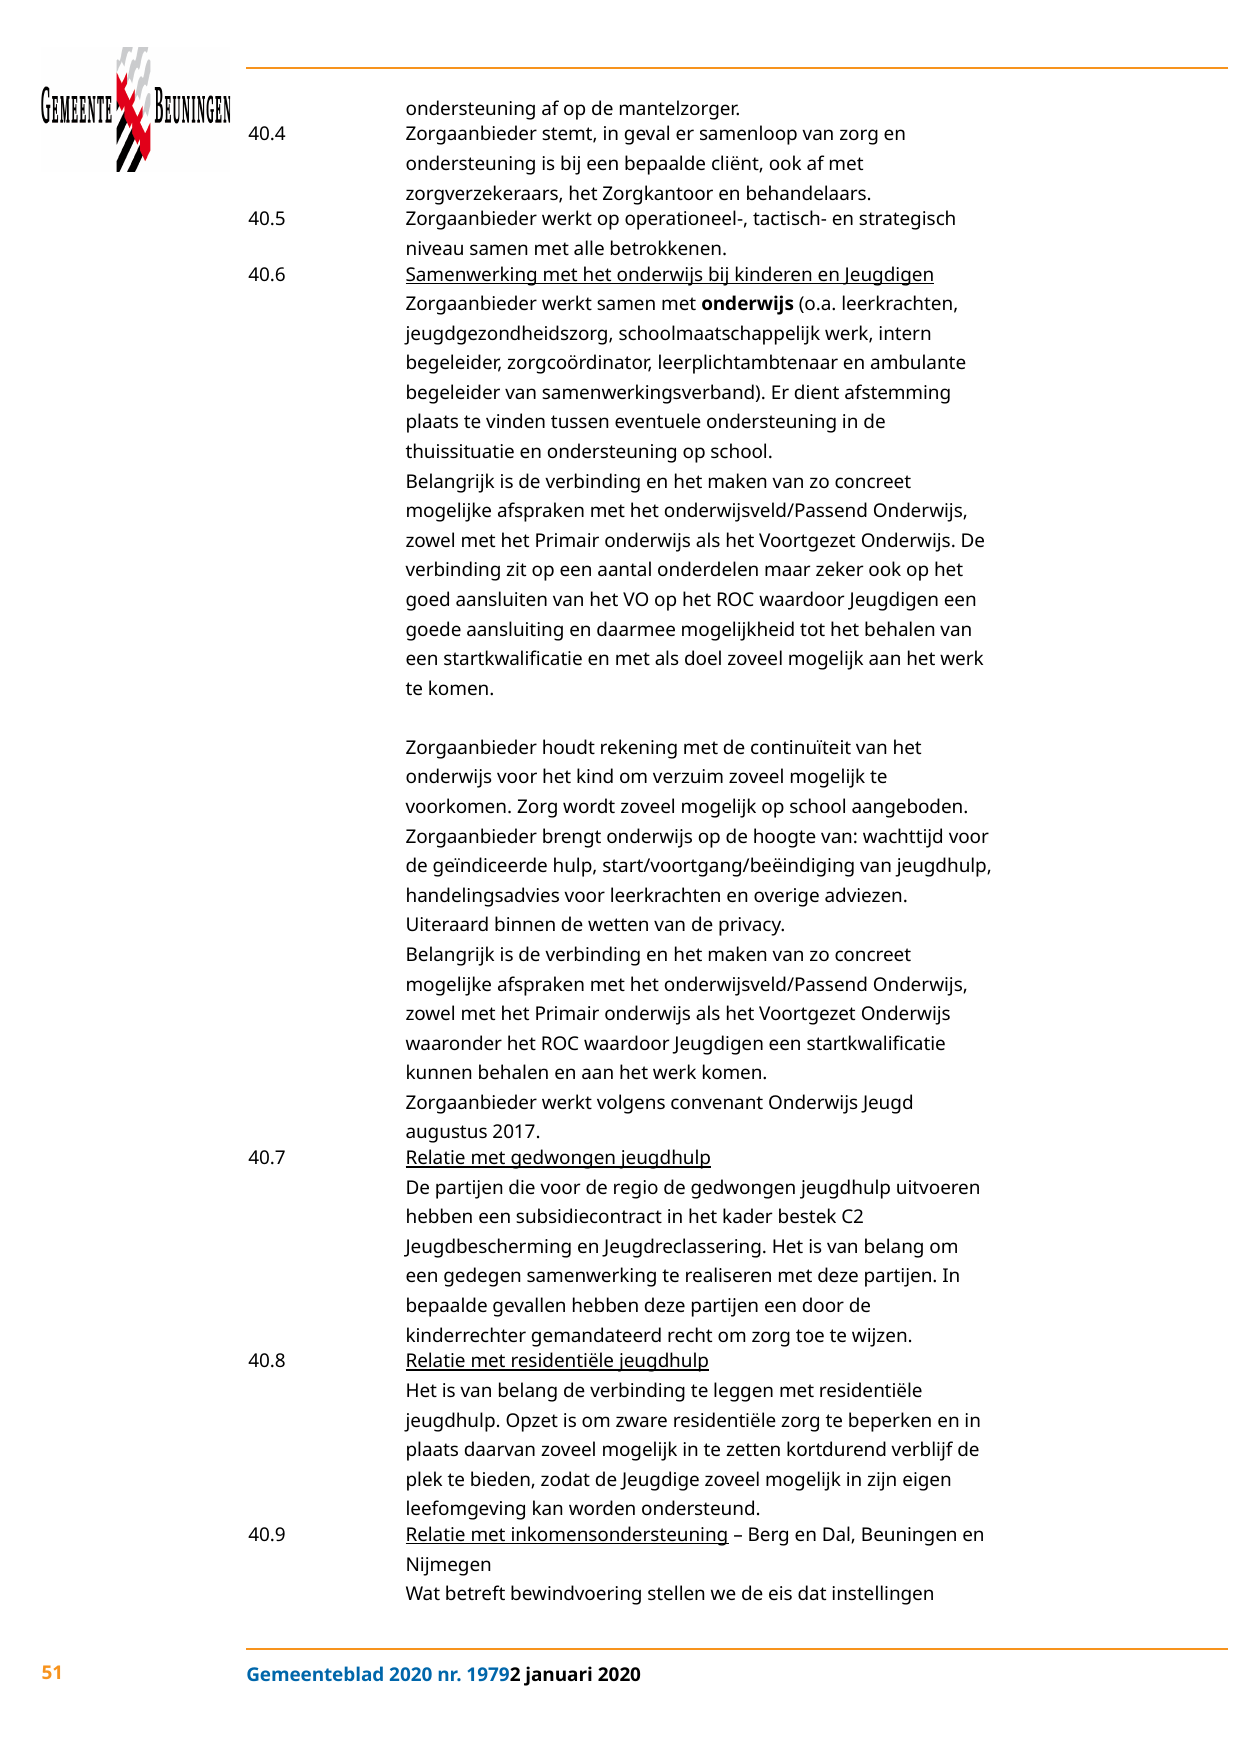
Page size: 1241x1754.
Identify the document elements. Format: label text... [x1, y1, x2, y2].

table_cell Relatie met gedwongen jeugdhulp De partijen die voor de regio de gedwongen jeugdhulp uitvoeren hebben een subsidiecontract in het kader bestek C2 Jeugdbescherming en Jeugdreclassering. Het is van belang om een gedegen samenwerking te realiseren met deze partijen. In bepaalde gevallen hebben deze partijen een door de kinderrechter gemandateerd recht om zorg toe te wijzen. [405, 1144, 994, 1348]
table_cell Zorgaanbieder stemt, in geval er samenloop van zorg en ondersteuning is bij een bepaalde cliënt, ook af met zorgverzekeraars, het Zorgkantoor en behandelaars. [405, 121, 994, 205]
table_cell 40.5 [248, 205, 405, 261]
table_cell ondersteuning af op de mantelzorger. [405, 95, 994, 121]
table_cell Samenwerking met het onderwijs bij kinderen en Jeugdigen Zorgaanbieder werkt samen met onderwijs (o.a. leerkrachten, jeugdgezondheidszorg, schoolmaatschappelijk werk, intern begeleider, zorgcoördinator, leerplichtambtenaar en ambulante begeleider van samenwerkingsverband). Er dient afstemming plaats te vinden tussen eventuele ondersteuning in de thuissituatie en ondersteuning op school. Belangrijk is de verbinding en het maken van zo concreet mogelijke afspraken met het onderwijsveld/Passend Onderwijs, zowel met het Primair onderwijs als het Voortgezet Onderwijs. De verbinding zit op een aantal onderdelen maar zeker ook op het goed aansluiten van het VO op het ROC waardoor Jeugdigen een goede aansluiting en daarmee mogelijkheid tot het behalen van een startkwalificatie en met als doel zoveel mogelijk aan het werk te komen. Zorgaanbieder houdt rekening met de continuïteit van het onderwijs voor het kind om verzuim zoveel mogelijk te voorkomen. Zorg wordt zoveel mogelijk op school aangeboden. Zorgaanbieder brengt onderwijs op de hoogte van: wachttijd voor de geïndiceerde hulp, start/voortgang/beëindiging van jeugdhulp, handelingsadvies voor leerkrachten en overige adviezen. Uiteraard binnen de wetten van de privacy. Belangrijk is de verbinding en het maken van zo concreet mogelijke afspraken met het onderwijsveld/Passend Onderwijs, zowel met het Primair onderwijs als het Voortgezet Onderwijs waaronder het ROC waardoor Jeugdigen een startkwalificatie kunnen behalen en aan het werk komen. Zorgaanbieder werkt volgens convenant Onderwijs Jeugd augustus 2017. [405, 261, 994, 1144]
table_cell 40.8 [248, 1348, 405, 1521]
table_cell 40.9 [248, 1521, 405, 1606]
table_cell Relatie met inkomensondersteuning – Berg en Dal, Beuningen en Nijmegen Wat betreft bewindvoering stellen we de eis dat instellingen [405, 1521, 994, 1606]
table_cell Relatie met residentiële jeugdhulp Het is van belang de verbinding te leggen met residentiële jeugdhulp. Opzet is om zware residentiële zorg te beperken en in plaats daarvan zoveel mogelijk in te zetten kortdurend verblijf de plek te bieden, zodat de Jeugdige zoveel mogelijk in zijn eigen leefomgeving kan worden ondersteund. [405, 1348, 994, 1521]
table_cell 40.4 [248, 121, 405, 205]
picture [41, 47, 231, 172]
table_cell [248, 95, 405, 121]
table_cell 40.7 [248, 1144, 405, 1348]
table_cell 40.6 [248, 261, 405, 1144]
table_cell Zorgaanbieder werkt op operationeel-, tactisch- en strategisch niveau samen met alle betrokkenen. [405, 205, 994, 261]
